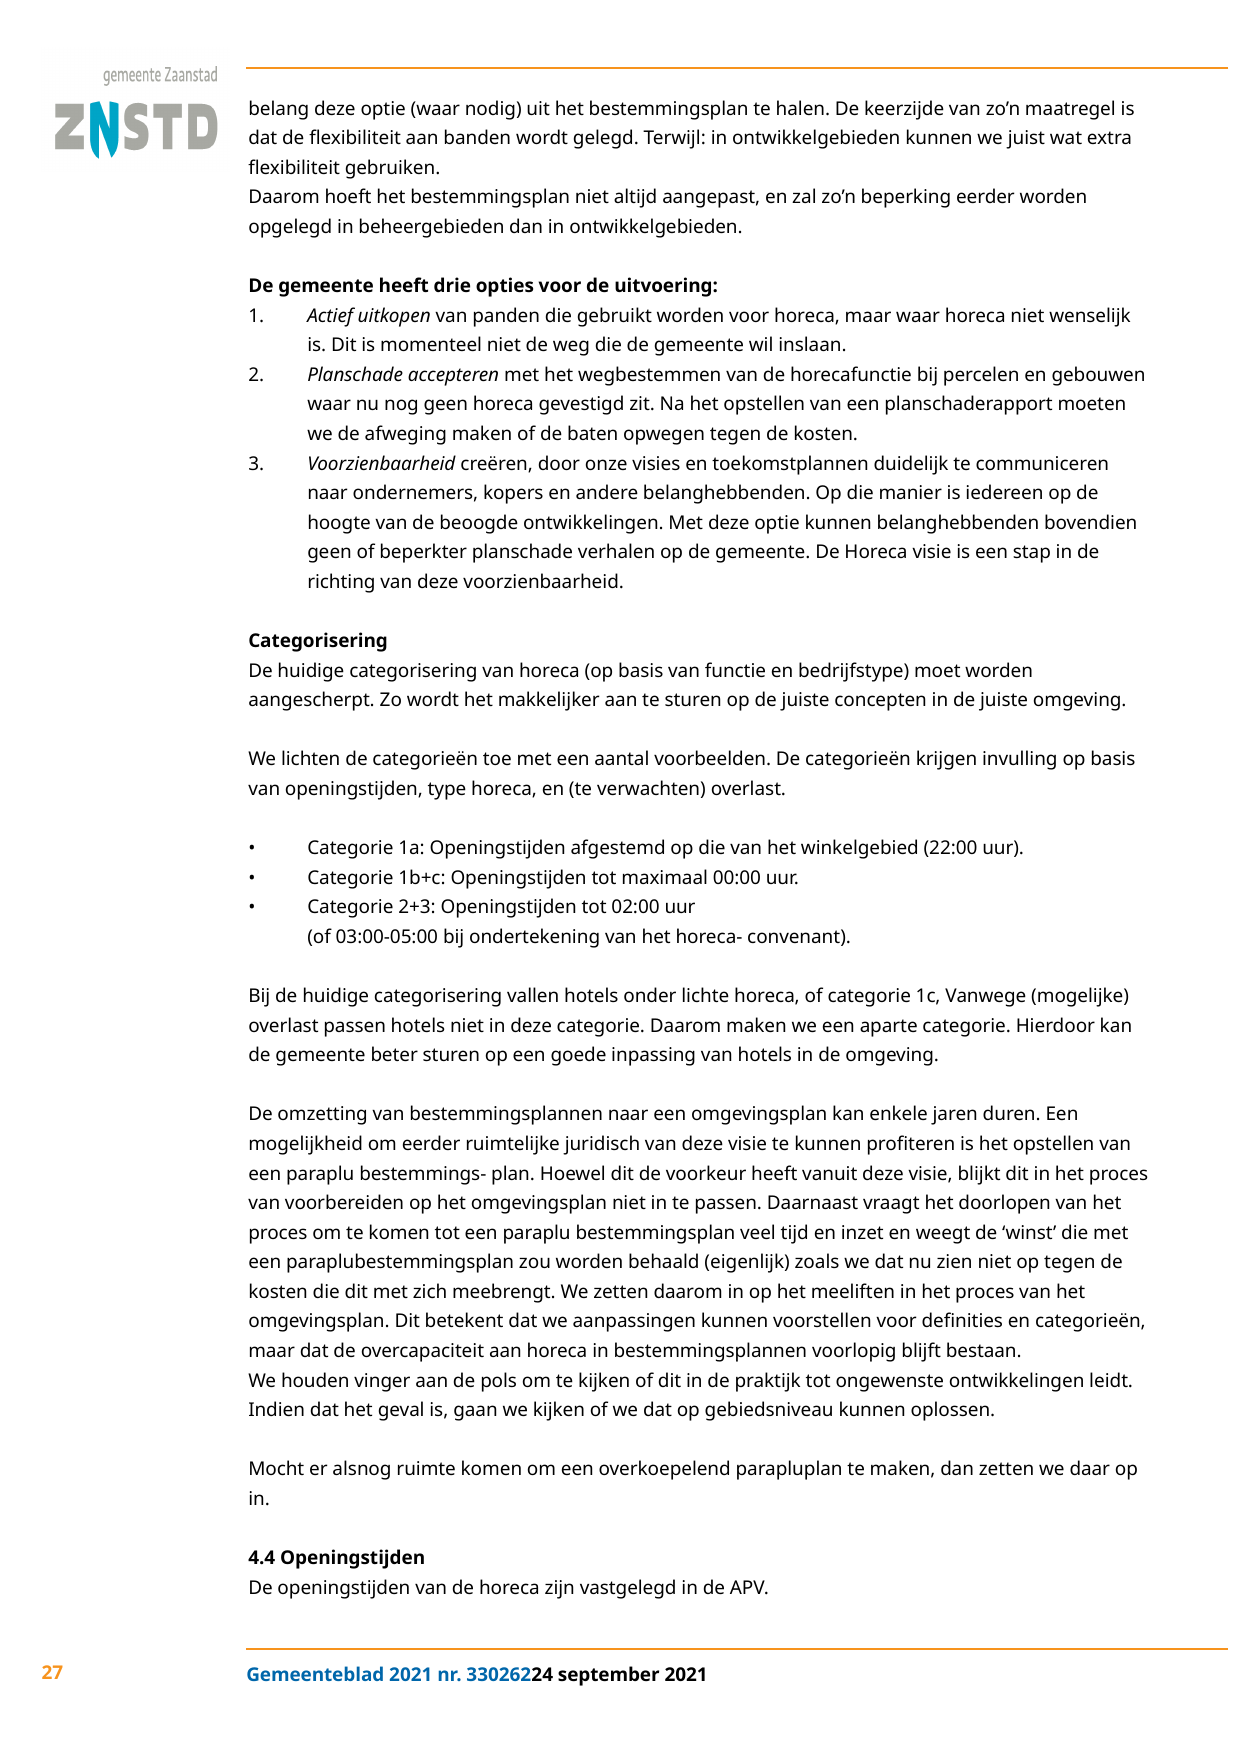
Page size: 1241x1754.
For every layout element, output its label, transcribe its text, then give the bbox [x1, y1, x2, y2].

list (of 03:00-05:00 bij ondertekening van het horeca- convenant). [248, 923, 1152, 949]
text We lichten de categorieën toe met een aantal voorbeelden. De categorieën krijgen invulling op basis van openingstijden, type horeca, en (te verwachten) overlast. [248, 746, 1152, 801]
text 4.4 Openingstijden [248, 1544, 1152, 1570]
text De huidige categorisering van horeca (op basis van functie en bedrijfstype) moet worden aangescherpt. Zo wordt het makkelijker aan te sturen op de juiste concepten in de juiste omgeving. [248, 657, 1152, 712]
list Actief uitkopen van panden die gebruikt worden voor horeca, maar waar horeca niet wenselijk is. Dit is momenteel niet de weg die de gemeente wil inslaan. [248, 302, 1152, 357]
list Categorie 1a: Openingstijden afgestemd op die van het winkelgebied (22:00 uur). [248, 834, 1152, 860]
list Categorie 2+3: Openingstijden tot 02:00 uur [248, 893, 1152, 919]
text We houden vinger aan de pols om te kijken of dit in de praktijk tot ongewenste ontwikkelingen leidt. Indien dat het geval is, gaan we kijken of we dat op gebiedsniveau kunnen oplossen. [248, 1367, 1152, 1422]
text De omzetting van bestemmingsplannen naar een omgevingsplan kan enkele jaren duren. Een mogelijkheid om eerder ruimtelijke juridisch van deze visie te kunnen profiteren is het opstellen van een paraplu bestemmings- plan. Hoewel dit de voorkeur heeft vanuit deze visie, blijkt dit in het proces van voorbereiden op het omgevingsplan niet in te passen. Daarnaast vraagt het doorlopen van het proces om te komen tot een paraplu bestemmingsplan veel tijd en inzet en weegt de ‘winst’ die met een paraplubestemmingsplan zou worden behaald (eigenlijk) zoals we dat nu zien niet op tegen de kosten die dit met zich meebrengt. We zetten daarom in op het meeliften in het proces van het omgevingsplan. Dit betekent dat we aanpassingen kunnen voorstellen voor definities en categorieën, maar dat de overcapaciteit aan horeca in bestemmingsplannen voorlopig blijft bestaan. [248, 1101, 1152, 1363]
list Planschade accepteren met het wegbestemmen van de horecafunctie bij percelen en gebouwen waar nu nog geen horeca gevestigd zit. Na het opstellen van een planschaderapport moeten we de afweging maken of de baten opwegen tegen de kosten. [248, 361, 1152, 446]
text De openingstijden van de horeca zijn vastgelegd in de APV. [248, 1574, 1152, 1600]
text belang deze optie (waar nodig) uit het bestemmingsplan te halen. De keerzijde van zo’n maatregel is dat de flexibiliteit aan banden wordt gelegd. Terwijl: in ontwikkelgebieden kunnen we juist wat extra flexibiliteit gebruiken. [248, 95, 1152, 180]
text De gemeente heeft drie opties voor de uitvoering: [248, 272, 1152, 298]
list Categorie 1b+c: Openingstijden tot maximaal 00:00 uur. [248, 864, 1152, 890]
text Daarom hoeft het bestemmingsplan niet altijd aangepast, en zal zo’n beperking eerder worden opgelegd in beheergebieden dan in ontwikkelgebieden. [248, 183, 1152, 239]
text Bij de huidige categorisering vallen hotels onder lichte horeca, of categorie 1c, Vanwege (mogelijke) overlast passen hotels niet in deze categorie. Daarom maken we een aparte categorie. Hierdoor kan de gemeente beter sturen op een goede inpassing van hotels in de omgeving. [248, 982, 1152, 1067]
list Voorzienbaarheid creëren, door onze visies en toekomstplannen duidelijk te communiceren naar ondernemers, kopers en andere belanghebbenden. Op die manier is iedereen op de hoogte van de beoogde ontwikkelingen. Met deze optie kunnen belanghebbenden bovendien geen of beperkter planschade verhalen op de gemeente. De Horeca visie is een stap in de richting van deze voorzienbaarheid. [248, 450, 1152, 594]
text Categorisering [248, 627, 1152, 653]
text Mocht er alsnog ruimte komen om een overkoepelend parapluplan te maken, dan zetten we daar op in. [248, 1456, 1152, 1511]
picture [41, 47, 231, 172]
